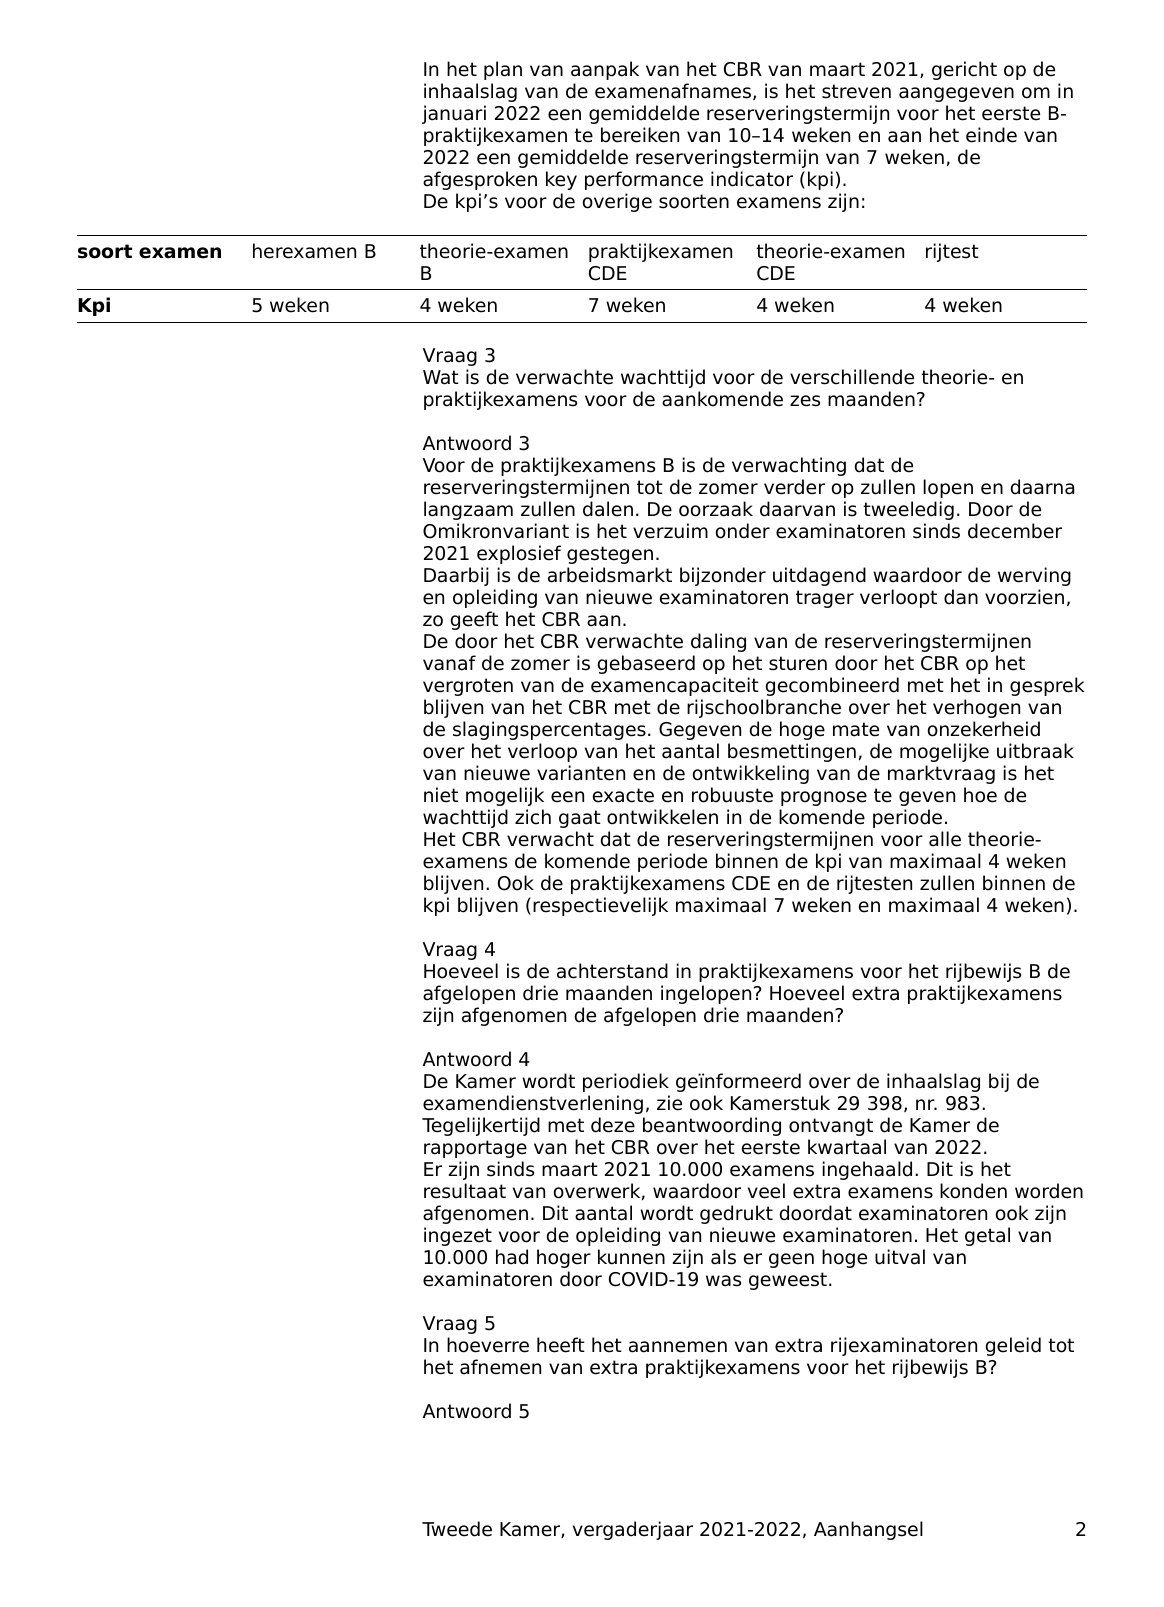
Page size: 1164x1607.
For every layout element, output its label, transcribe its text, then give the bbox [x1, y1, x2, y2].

table_cell 4 weken [413, 290, 582, 322]
text Vraag 3 [422, 345, 1087, 367]
table_header herexamen B [245, 236, 413, 289]
table_header soort examen [77, 236, 245, 289]
table_header rijtest [918, 236, 1087, 289]
text Vraag 5 [422, 1313, 1087, 1335]
text In hoeverre heeft het aannemen van extra rijexaminatoren geleid tot het afnemen van extra praktijkexamens voor het rijbewijs B? [422, 1335, 1087, 1379]
text Er zijn sinds maart 2021 10.000 examens ingehaald. Dit is het resultaat van overwerk, waardoor veel extra examens konden worden afgenomen. Dit aantal wordt gedrukt doordat examinatoren ook zijn ingezet voor de opleiding van nieuwe examinatoren. Het getal van 10.000 had hoger kunnen zijn als er geen hoge uitval van examinatoren door COVID-19 was geweest. [422, 1159, 1087, 1291]
table_header theorie-examen B [413, 236, 582, 289]
text Vraag 4 [422, 939, 1087, 961]
text Wat is de verwachte wachttijd voor de verschillende theorie- en praktijkexamens voor de aankomende zes maanden? [422, 367, 1087, 411]
table_header theorie-examen CDE [750, 236, 918, 289]
text Antwoord 5 [422, 1401, 1087, 1423]
table_cell 5 weken [245, 290, 413, 322]
table_cell 7 weken [582, 290, 750, 322]
table_cell Kpi [77, 290, 245, 322]
text De Kamer wordt periodiek geïnformeerd over de inhaalslag bij de examendienstverlening, zie ook Kamerstuk 29 398, nr. 983. Tegelijkertijd met deze beantwoording ontvangt de Kamer de rapportage van het CBR over het eerste kwartaal van 2022. [422, 1071, 1087, 1159]
text De door het CBR verwachte daling van de reserveringstermijnen vanaf de zomer is gebaseerd op het sturen door het CBR op het vergroten van de examencapaciteit gecombineerd met het in gesprek blijven van het CBR met de rijschoolbranche over het verhogen van de slagingspercentages. Gegeven de hoge mate van onzekerheid over het verloop van het aantal besmettingen, de mogelijke uitbraak van nieuwe varianten en de ontwikkeling van de marktvraag is het niet mogelijk een exacte en robuuste prognose te geven hoe de wachttijd zich gaat ontwikkelen in de komende periode. [422, 631, 1087, 828]
table_cell 4 weken [918, 290, 1087, 322]
text Antwoord 3 [422, 433, 1087, 455]
table_header praktijkexamen CDE [582, 236, 750, 289]
text Antwoord 4 [422, 1049, 1087, 1071]
text De kpi’s voor de overige soorten examens zijn: [422, 191, 1087, 213]
text Hoeveel is de achterstand in praktijkexamens voor het rijbewijs B de afgelopen drie maanden ingelopen? Hoeveel extra praktijkexamens zijn afgenomen de afgelopen drie maanden? [422, 961, 1087, 1027]
text Voor de praktijkexamens B is de verwachting dat de reserveringstermijnen tot de zomer verder op zullen lopen en daarna langzaam zullen dalen. De oorzaak daarvan is tweeledig. Door de Omikronvariant is het verzuim onder examinatoren sinds december 2021 explosief gestegen. [422, 455, 1087, 565]
text Het CBR verwacht dat de reserveringstermijnen voor alle theorie-examens de komende periode binnen de kpi van maximaal 4 weken blijven. Ook de praktijkexamens CDE en de rijtesten zullen binnen de kpi blijven (respectievelijk maximaal 7 weken en maximaal 4 weken). [422, 828, 1087, 916]
text In het plan van aanpak van het CBR van maart 2021, gericht op de inhaalslag van de examenafnames, is het streven aangegeven om in januari 2022 een gemiddelde reserveringstermijn voor het eerste B-praktijkexamen te bereiken van 10–14 weken en aan het einde van 2022 een gemiddelde reserveringstermijn van 7 weken, de afgesproken key performance indicator (kpi). [422, 59, 1087, 191]
table_cell 4 weken [750, 290, 918, 322]
text Daarbij is de arbeidsmarkt bijzonder uitdagend waardoor de werving en opleiding van nieuwe examinatoren trager verloopt dan voorzien, zo geeft het CBR aan. [422, 565, 1087, 631]
